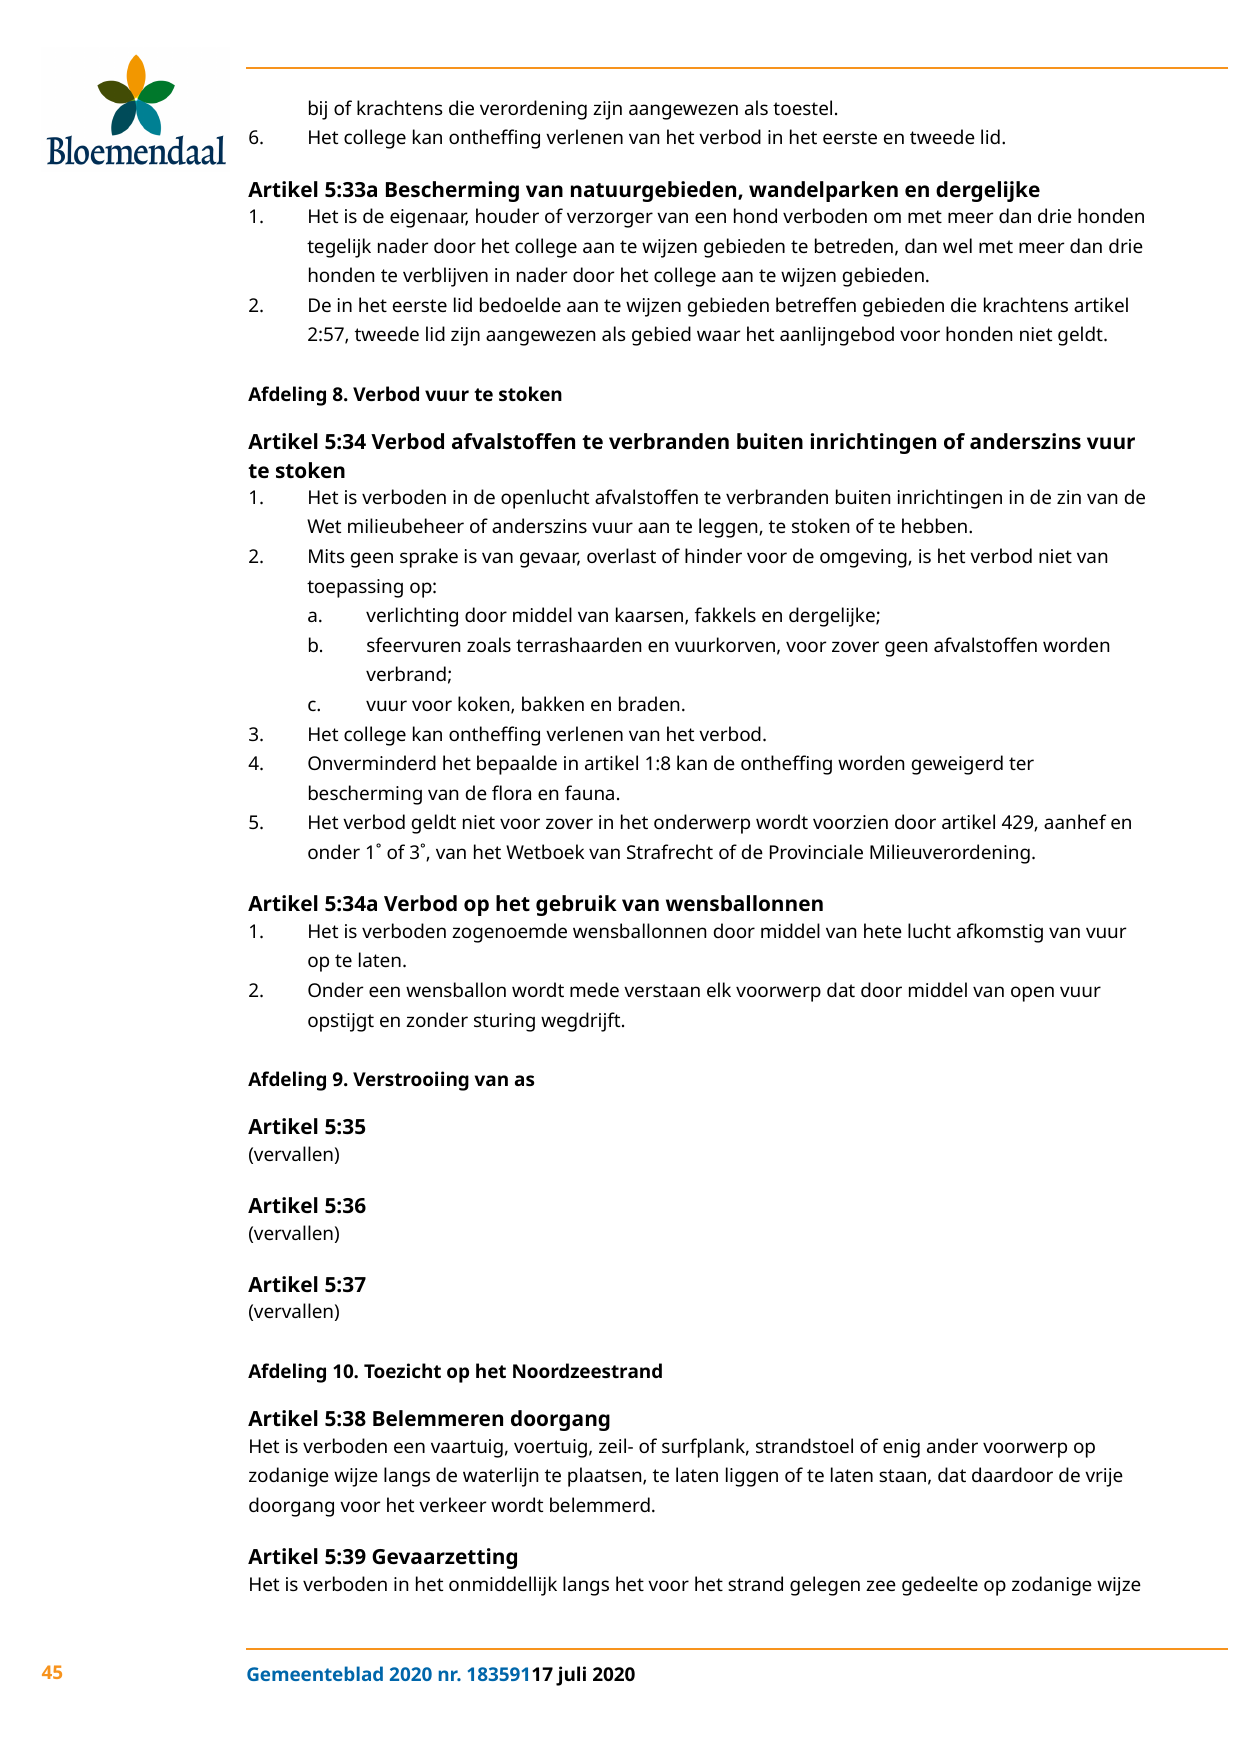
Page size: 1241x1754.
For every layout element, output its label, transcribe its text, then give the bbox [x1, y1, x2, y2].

list sfeervuren zoals terrashaarden en vuurkorven, voor zover geen afvalstoffen worden verbrand; [307, 632, 1152, 687]
text (vervallen) [248, 1141, 1152, 1167]
text Het is verboden in het onmiddellijk langs het voor het strand gelegen zee gedeelte op zodanige wijze [248, 1571, 1152, 1597]
list De in het eerste lid bedoelde aan te wijzen gebieden betreffen gebieden die krachtens artikel 2:57, tweede lid zijn aangewezen als gebied waar het aanlijngebod voor honden niet geldt. [248, 292, 1152, 347]
text (vervallen) [248, 1220, 1152, 1246]
picture [41, 47, 231, 172]
text Artikel 5:39 Gevaarzetting [248, 1542, 1152, 1571]
text Artikel 5:36 [248, 1191, 1152, 1220]
list verlichting door middel van kaarsen, fakkels en dergelijke; [307, 602, 1152, 628]
list Het verbod geldt niet voor zover in het onderwerp wordt voorzien door artikel 429, aanhef en onder 1˚ of 3˚, van het Wetboek van Strafrecht of de Provinciale Milieuverordening. [248, 809, 1152, 865]
list Onverminderd het bepaalde in artikel 1:8 kan de ontheffing worden geweigerd ter bescherming van de flora en fauna. [248, 750, 1152, 806]
text Het is verboden een vaartuig, voertuig, zeil- of surfplank, strandstoel of enig ander voorwerp op zodanige wijze langs de waterlijn te plaatsen, te laten liggen of te laten staan, dat daardoor de vrije doorgang voor het verkeer wordt belemmerd. [248, 1433, 1152, 1518]
text Afdeling 10. Toezicht op het Noordzeestrand [248, 1358, 1152, 1383]
text Artikel 5:33a Bescherming van natuurgebieden, wandelparken en dergelijke [248, 175, 1152, 203]
text Artikel 5:38 Belemmeren doorgang [248, 1404, 1152, 1433]
list Het is verboden zogenoemde wensballonnen door middel van hete lucht afkomstig van vuur op te laten. [248, 918, 1152, 973]
text Artikel 5:34 Verbod afvalstoffen te verbranden buiten inrichtingen of anderszins vuur te stoken [248, 427, 1152, 484]
list Het is de eigenaar, houder of verzorger van een hond verboden om met meer dan drie honden tegelijk nader door het college aan te wijzen gebieden te betreden, dan wel met meer dan drie honden te verblijven in nader door het college aan te wijzen gebieden. [248, 203, 1152, 288]
list bij of krachtens die verordening zijn aangewezen als toestel. [248, 95, 1152, 121]
text Artikel 5:34a Verbod op het gebruik van wensballonnen [248, 889, 1152, 918]
text Artikel 5:35 [248, 1112, 1152, 1141]
list Het college kan ontheffing verlenen van het verbod in het eerste en tweede lid. [248, 124, 1152, 150]
list Mits geen sprake is van gevaar, overlast of hinder voor de omgeving, is het verbod niet van toepassing op: [248, 543, 1152, 599]
list vuur voor koken, bakken en braden. [307, 691, 1152, 717]
text Afdeling 8. Verbod vuur te stoken [248, 381, 1152, 406]
text (vervallen) [248, 1299, 1152, 1324]
list Onder een wensballon wordt mede verstaan elk voorwerp dat door middel van open vuur opstijgt en zonder sturing wegdrijft. [248, 977, 1152, 1032]
text Afdeling 9. Verstrooiing van as [248, 1066, 1152, 1092]
list Het college kan ontheffing verlenen van het verbod. [248, 721, 1152, 747]
list Het is verboden in de openlucht afvalstoffen te verbranden buiten inrichtingen in de zin van de Wet milieubeheer of anderszins vuur aan te leggen, te stoken of te hebben. [248, 484, 1152, 539]
text Artikel 5:37 [248, 1270, 1152, 1299]
